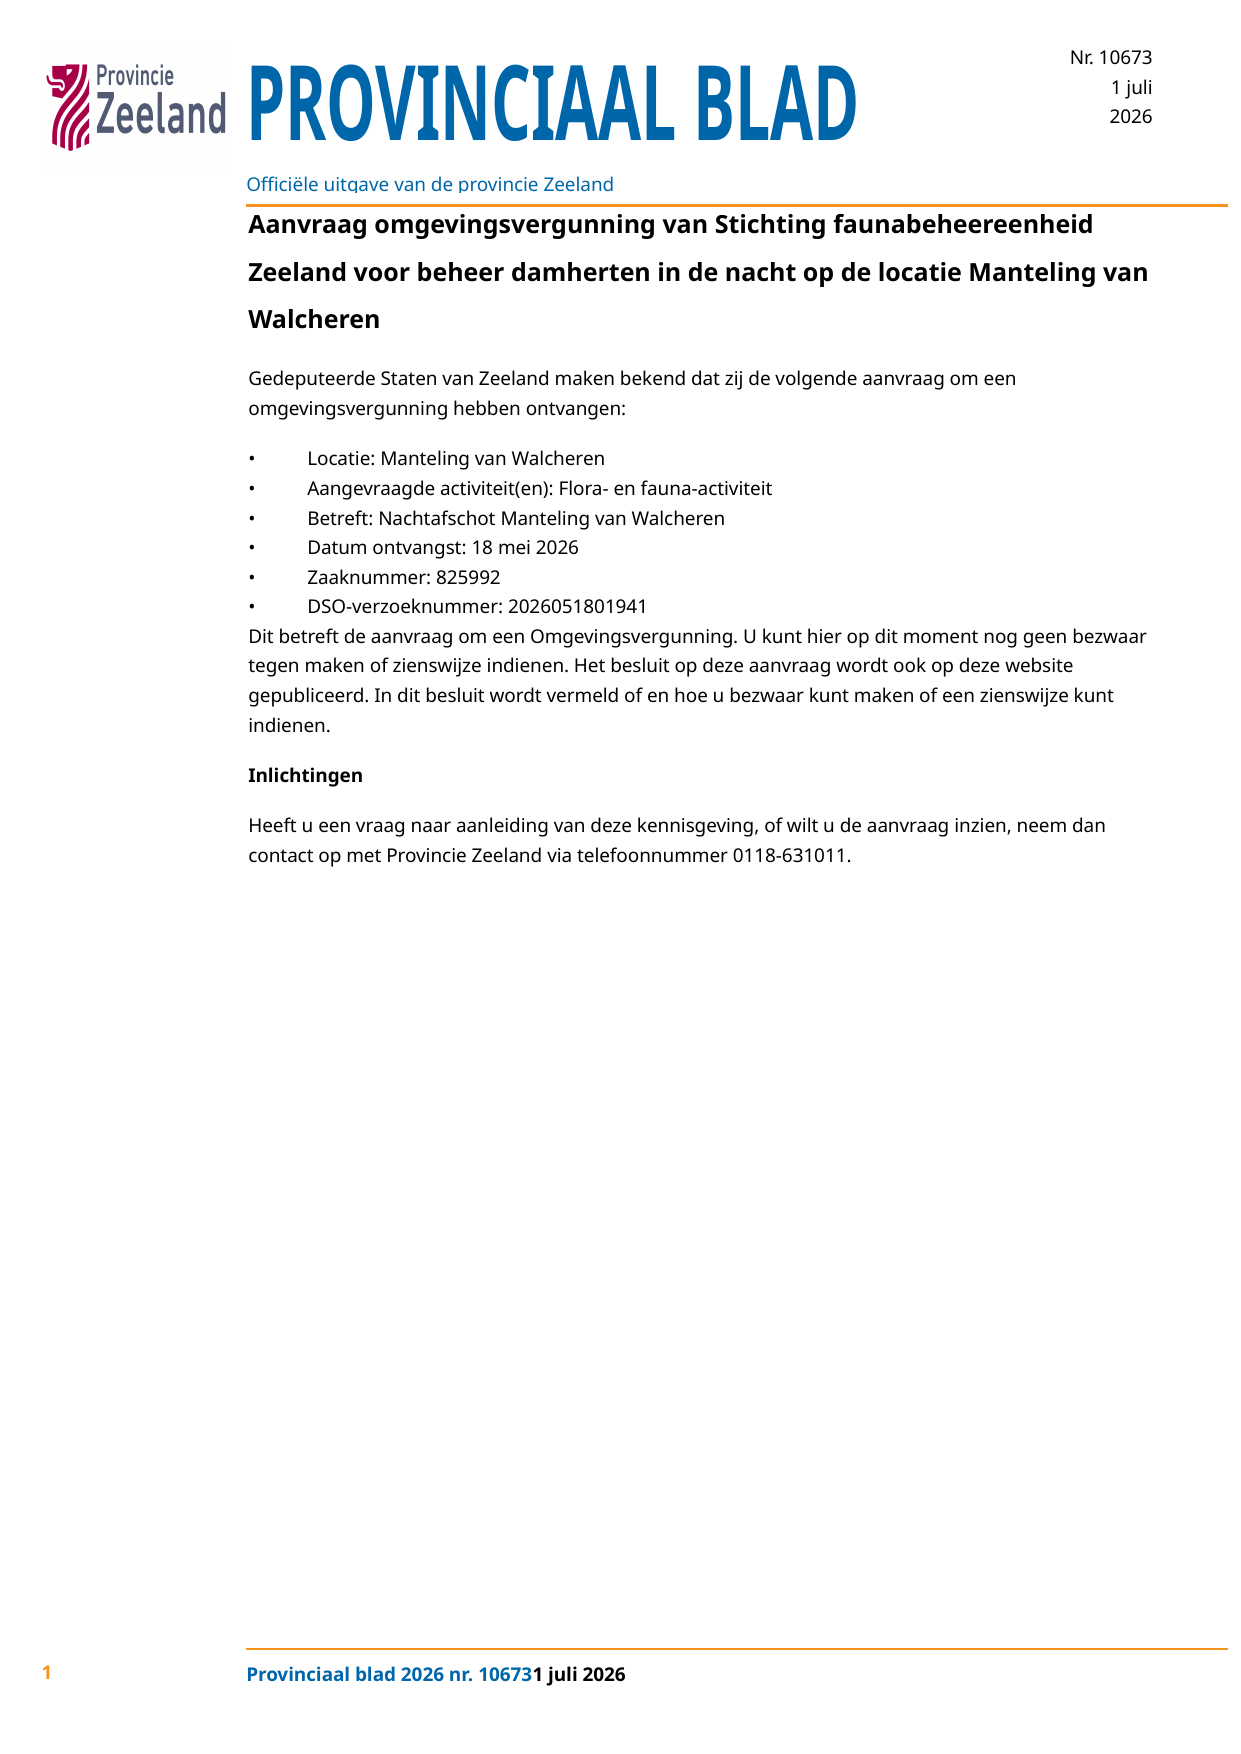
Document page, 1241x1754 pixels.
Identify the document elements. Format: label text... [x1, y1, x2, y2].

text Inlichtingen [248, 762, 1152, 788]
list DSO-verzoeknummer: 2026051801941 [248, 593, 1152, 619]
list Aangevraagde activiteit(en): Flora- en fauna-activiteit [248, 475, 1152, 501]
text Gedeputeerde Staten van Zeeland maken bekend dat zij de volgende aanvraag om een omgevingsvergunning hebben ontvangen: [248, 366, 1152, 421]
picture [41, 47, 231, 172]
list Zaaknummer: 825992 [248, 564, 1152, 589]
list Datum ontvangst: 18 mei 2026 [248, 534, 1152, 560]
text Aanvraag omgevingsvergunning van Stichting faunabeheereenheid Zeeland voor beheer damherten in de nacht op de locatie Manteling van Walcheren [248, 207, 1152, 336]
list Locatie: Manteling van Walcheren [248, 446, 1152, 471]
text Heeft u een vraag naar aanleiding van deze kennisgeving, of wilt u de aanvraag inzien, neem dan contact op met Provincie Zeeland via telefoonnummer 0118-631011. [248, 813, 1152, 868]
list Betreft: Nachtafschot Manteling van Walcheren [248, 505, 1152, 530]
text Dit betreft de aanvraag om een Omgevingsvergunning. U kunt hier op dit moment nog geen bezwaar tegen maken of zienswijze indienen. Het besluit op deze aanvraag wordt ook op deze website gepubliceerd. In dit besluit wordt vermeld of en hoe u bezwaar kunt maken of een zienswijze kunt indienen. [248, 623, 1152, 737]
